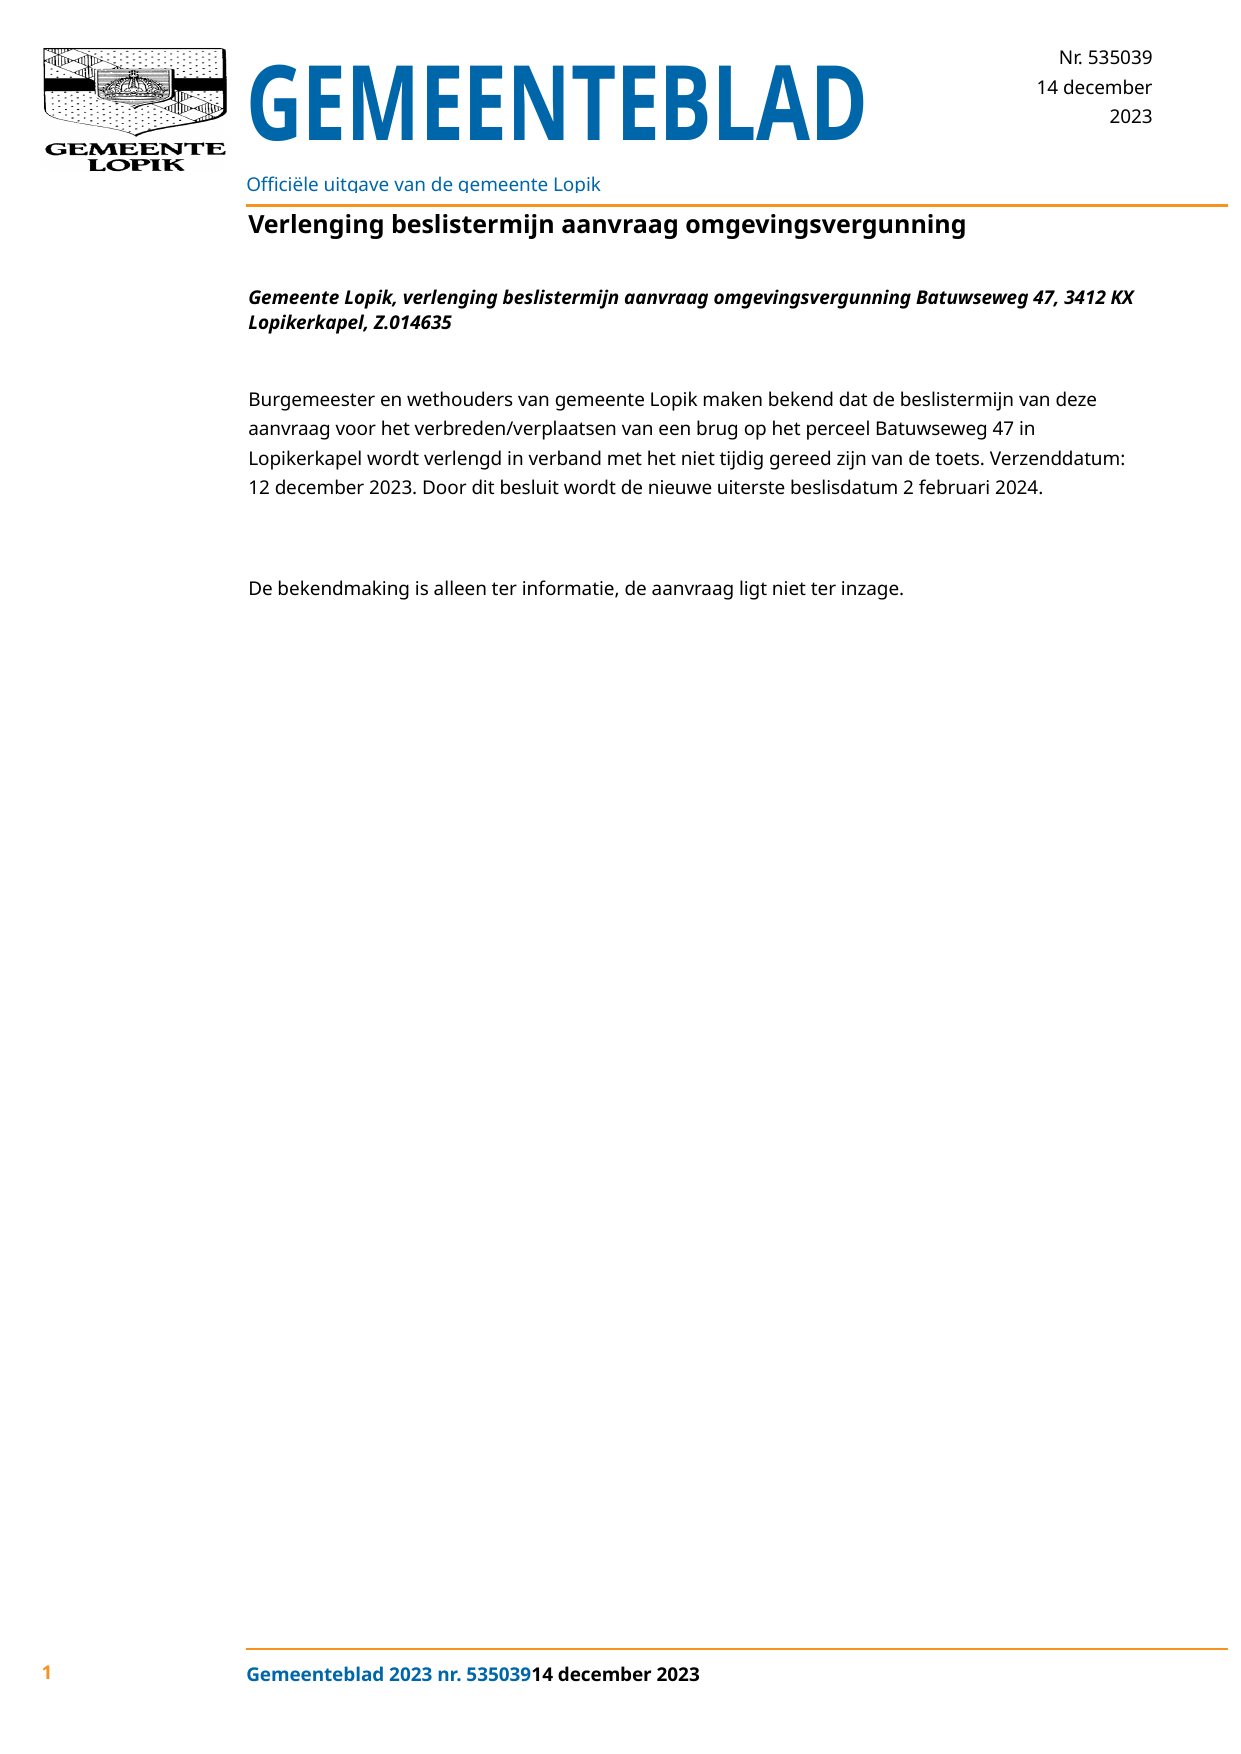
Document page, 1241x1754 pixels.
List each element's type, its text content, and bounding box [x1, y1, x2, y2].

text Burgemeester en wethouders van gemeente Lopik maken bekend dat de beslistermijn van deze aanvraag voor het verbreden/verplaatsen van een brug op het perceel Batuwseweg 47 in Lopikerkapel wordt verlengd in verband met het niet tijdig gereed zijn van de toets. Verzenddatum: 12 december 2023. Door dit besluit wordt de nieuwe uiterste beslisdatum 2 februari 2024. [248, 386, 1152, 500]
text De bekendmaking is alleen ter informatie, de aanvraag ligt niet ter inzage. [248, 575, 1152, 601]
picture [41, 47, 231, 172]
text Verlenging beslistermijn aanvraag omgevingsvergunning [248, 207, 1152, 241]
text Gemeente Lopik, verlenging beslistermijn aanvraag omgevingsvergunning Batuwseweg 47, 3412 KX Lopikerkapel, Z.014635 [248, 284, 1152, 335]
